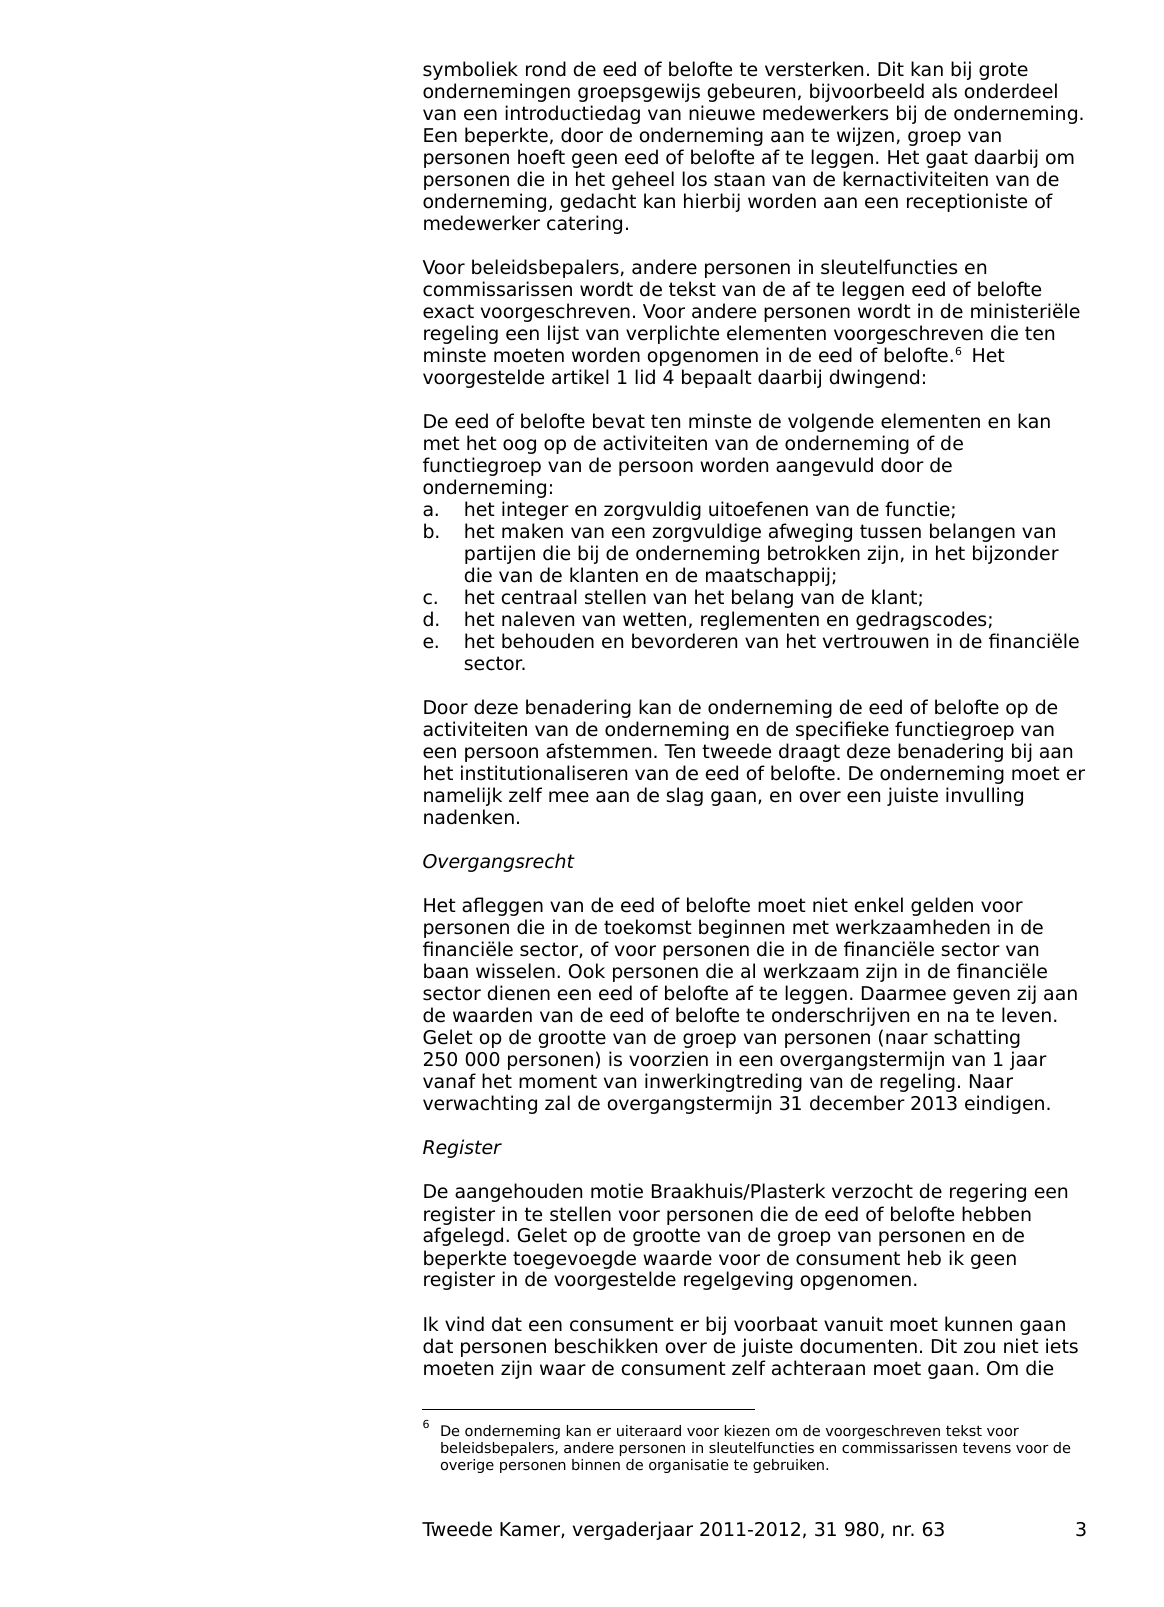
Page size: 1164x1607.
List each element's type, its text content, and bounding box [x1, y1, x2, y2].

text Door deze benadering kan de onderneming de eed of belofte op de activiteiten van de onderneming en de specifieke functiegroep van een persoon afstemmen. Ten tweede draagt deze benadering bij aan het institutionaliseren van de eed of belofte. De onderneming moet er namelijk zelf mee aan de slag gaan, en over een juiste invulling nadenken. [422, 697, 1087, 829]
text Voor beleidsbepalers, andere personen in sleutelfuncties en commissarissen wordt de tekst van de af te leggen eed of belofte exact voorgeschreven. Voor andere personen wordt in de ministeriële regeling een lijst van verplichte elementen voorgeschreven die ten minste moeten worden opgenomen in de eed of belofte. Het voorgestelde artikel 1 lid 4 bepaalt daarbij dwingend: [422, 257, 1087, 389]
text symboliek rond de eed of belofte te versterken. Dit kan bij grote ondernemingen groepsgewijs gebeuren, bijvoorbeeld als onderdeel van een introductiedag van nieuwe medewerkers bij de onderneming. Een beperkte, door de onderneming aan te wijzen, groep van personen hoeft geen eed of belofte af te leggen. Het gaat daarbij om personen die in het geheel los staan van de kernactiviteiten van de onderneming, gedacht kan hierbij worden aan een receptioniste of medewerker catering. [422, 59, 1087, 235]
text c. het centraal stellen van het belang van de klant; [422, 587, 1087, 609]
text De onderneming kan er uiteraard voor kiezen om de voorgeschreven tekst voor beleidsbepalers, andere personen in sleutelfuncties en commissarissen tevens voor de overige personen binnen de organisatie te gebruiken. [422, 1418, 1087, 1474]
text De eed of belofte bevat ten minste de volgende elementen en kan met het oog op de activiteiten van de onderneming of de functiegroep van de persoon worden aangevuld door de onderneming: [422, 411, 1087, 499]
text d. het naleven van wetten, reglementen en gedragscodes; [422, 609, 1087, 631]
text e. het behouden en bevorderen van het vertrouwen in de financiële sector. [422, 631, 1087, 675]
subtitle Overgangsrecht [422, 851, 1087, 873]
text Het afleggen van de eed of belofte moet niet enkel gelden voor personen die in de toekomst beginnen met werkzaamheden in de financiële sector, of voor personen die in de financiële sector van baan wisselen. Ook personen die al werkzaam zijn in de financiële sector dienen een eed of belofte af te leggen. Daarmee geven zij aan de waarden van de eed of belofte te onderschrijven en na te leven. Gelet op de grootte van de groep van personen (naar schatting 250 000 personen) is voorzien in een overgangstermijn van 1 jaar vanaf het moment van inwerkingtreding van de regeling. Naar verwachting zal de overgangstermijn 31 december 2013 eindigen. [422, 895, 1087, 1115]
subtitle Register [422, 1137, 1087, 1159]
text b. het maken van een zorgvuldige afweging tussen belangen van partijen die bij de onderneming betrokken zijn, in het bijzonder die van de klanten en de maatschappij; [422, 521, 1087, 587]
text Ik vind dat een consument er bij voorbaat vanuit moet kunnen gaan dat personen beschikken over de juiste documenten. Dit zou niet iets moeten zijn waar de consument zelf achteraan moet gaan. Om die [422, 1313, 1087, 1379]
text a. het integer en zorgvuldig uitoefenen van de functie; [422, 499, 1087, 521]
text De aangehouden motie Braakhuis/Plasterk verzocht de regering een register in te stellen voor personen die de eed of belofte hebben afgelegd. Gelet op de grootte van de groep van personen en de beperkte toegevoegde waarde voor de consument heb ik geen register in de voorgestelde regelgeving opgenomen. [422, 1181, 1087, 1291]
